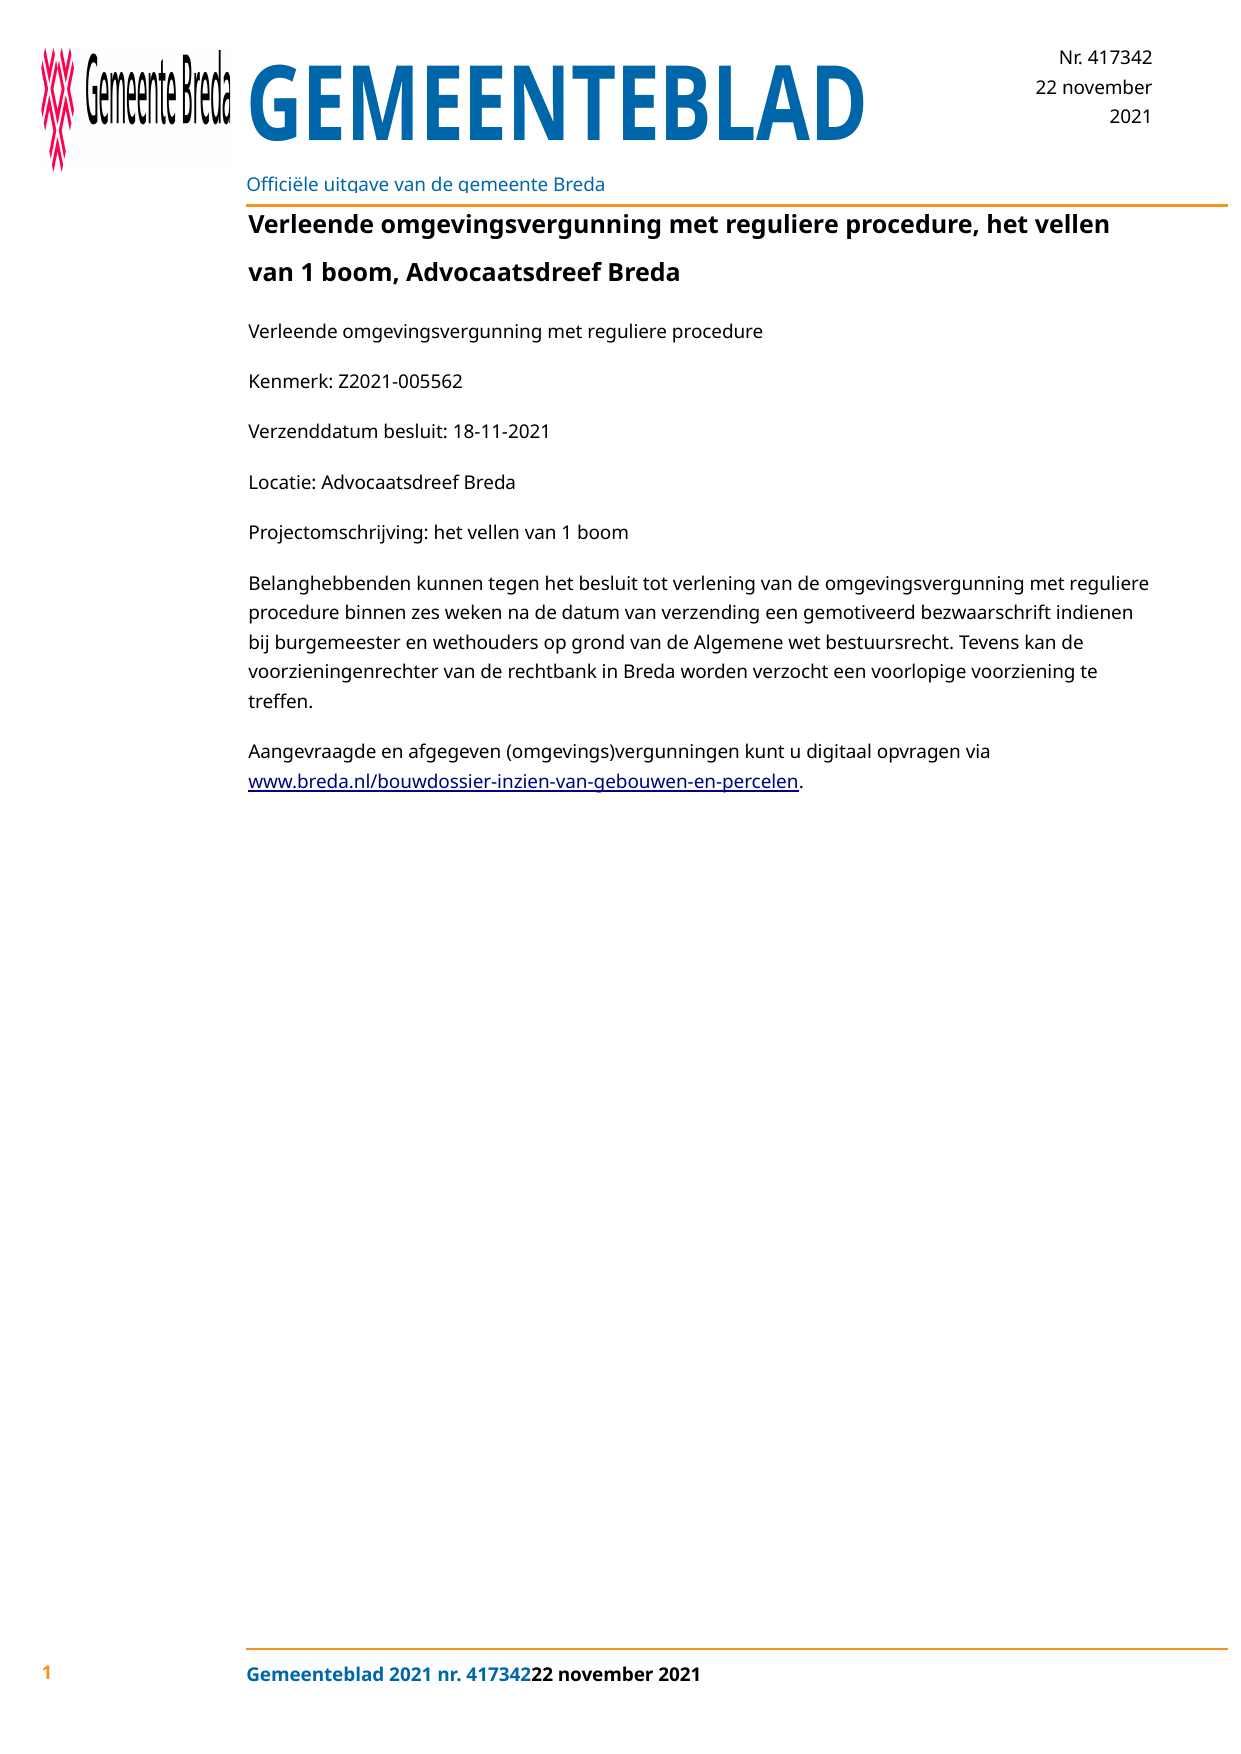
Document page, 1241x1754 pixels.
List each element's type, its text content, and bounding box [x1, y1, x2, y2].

text Verleende omgevingsvergunning met reguliere procedure [248, 318, 1152, 344]
text Kenmerk: Z2021-005562 [248, 368, 1152, 394]
text Verleende omgevingsvergunning met reguliere procedure, het vellen van 1 boom, Advocaatsdreef Breda [248, 207, 1152, 288]
picture [41, 47, 231, 172]
text Aangevraagde en afgegeven (omgevings)vergunningen kunt u digitaal opvragen via www.breda.nl/bouwdossier-inzien-van-gebouwen-en-percelen. [248, 739, 1152, 794]
text Locatie: Advocaatsdreef Breda [248, 469, 1152, 495]
text Verzenddatum besluit: 18-11-2021 [248, 419, 1152, 444]
text Projectomschrijving: het vellen van 1 boom [248, 519, 1152, 545]
text Belanghebbenden kunnen tegen het besluit tot verlening van de omgevingsvergunning met reguliere procedure binnen zes weken na de datum van verzending een gemotiveerd bezwaarschrift indienen bij burgemeester en wethouders op grond van de Algemene wet bestuursrecht. Tevens kan de voorzieningenrechter van de rechtbank in Breda worden verzocht een voorlopige voorziening te treffen. [248, 570, 1152, 714]
